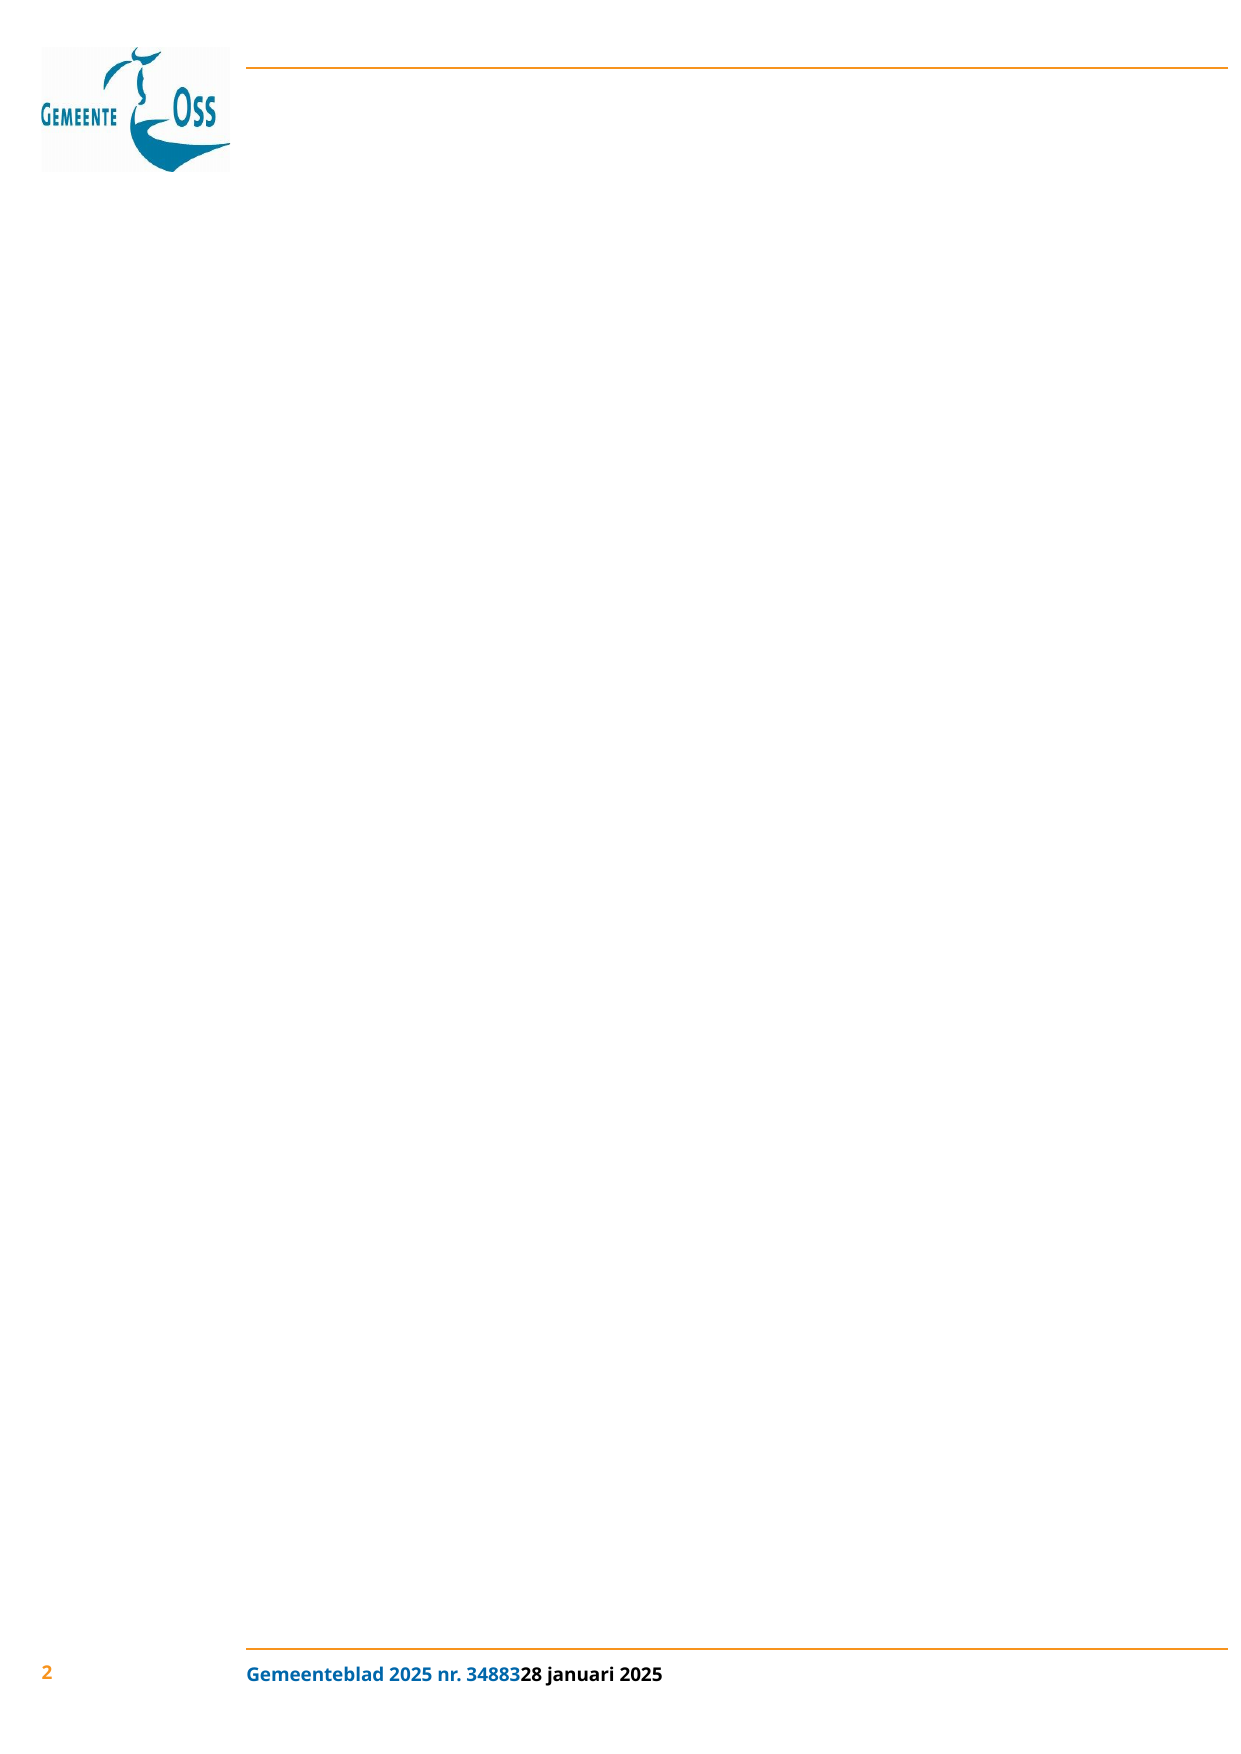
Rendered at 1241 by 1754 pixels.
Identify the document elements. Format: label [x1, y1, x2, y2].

picture [41, 47, 231, 172]
